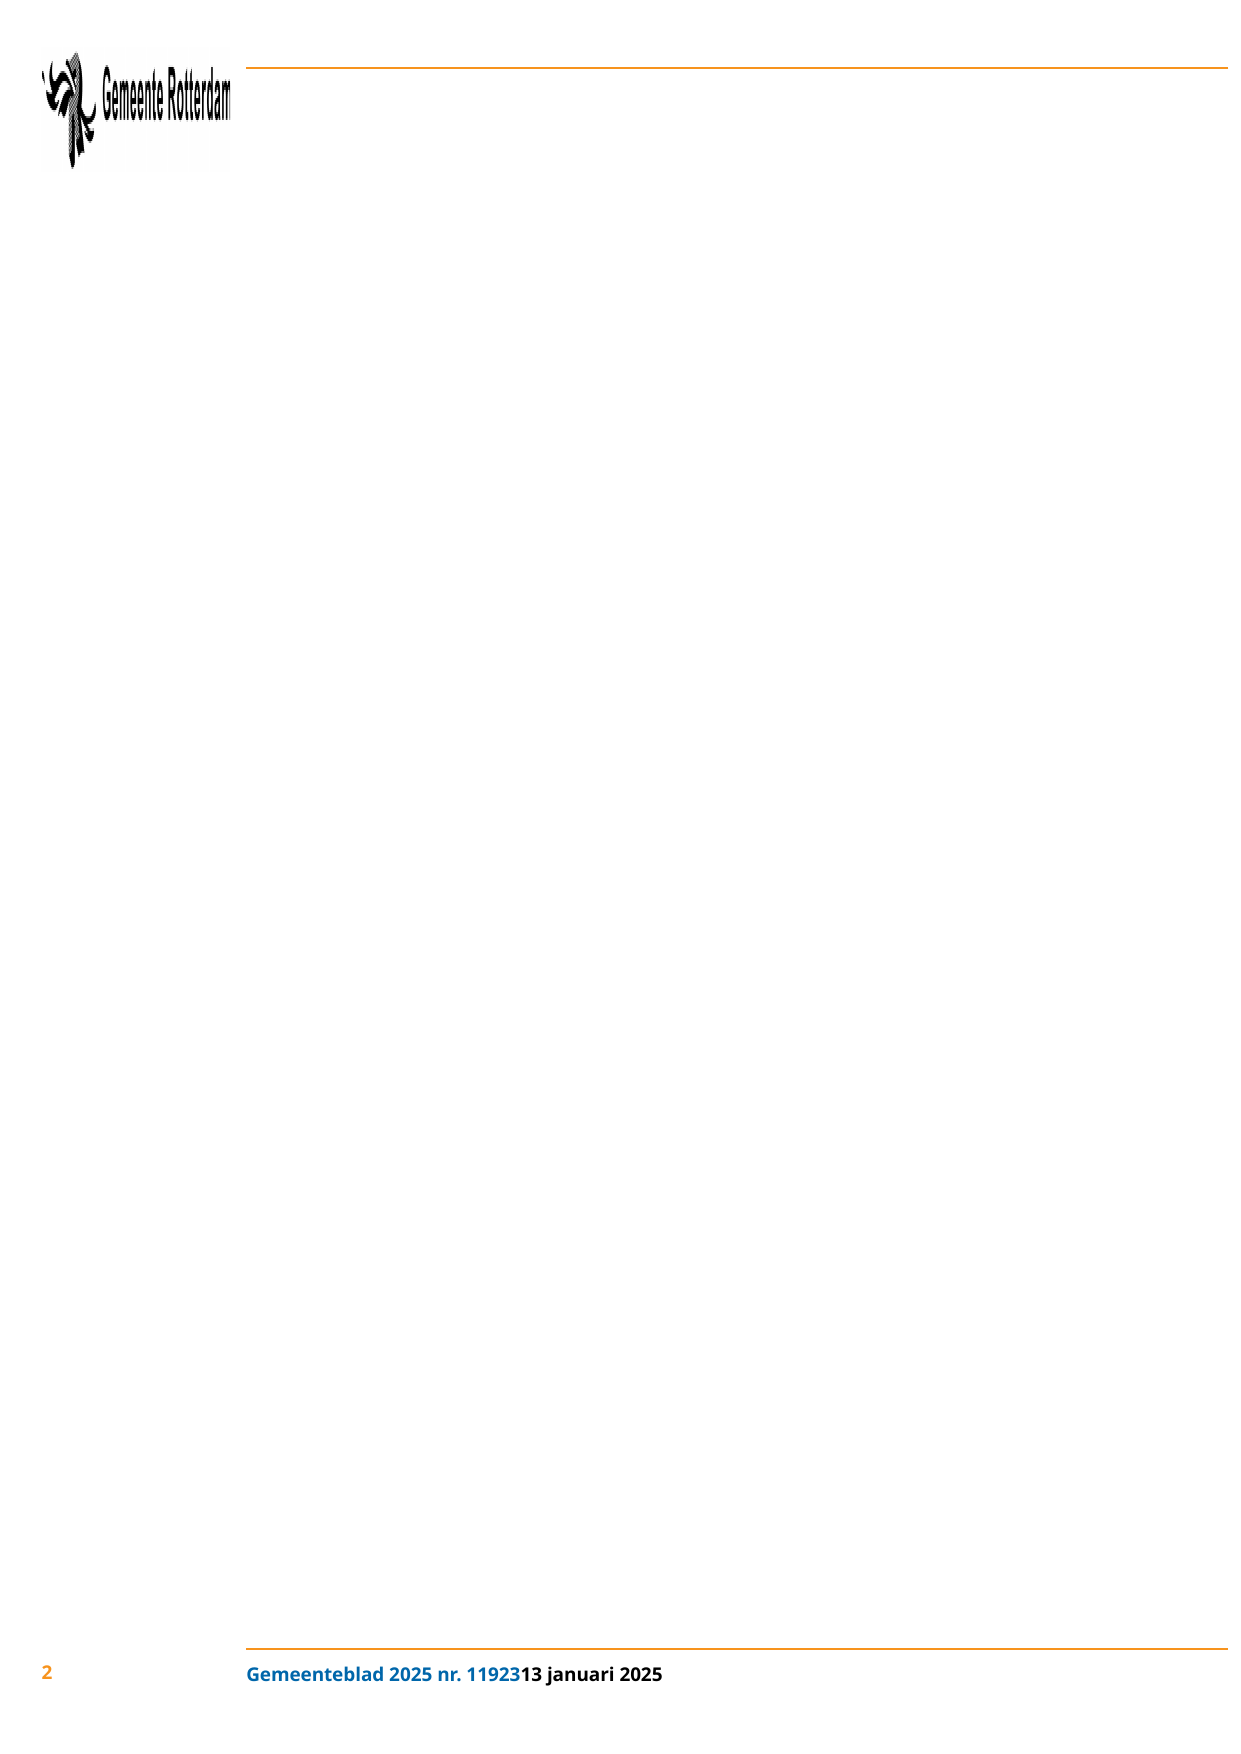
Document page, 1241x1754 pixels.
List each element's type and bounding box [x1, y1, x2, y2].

picture [41, 47, 231, 172]
